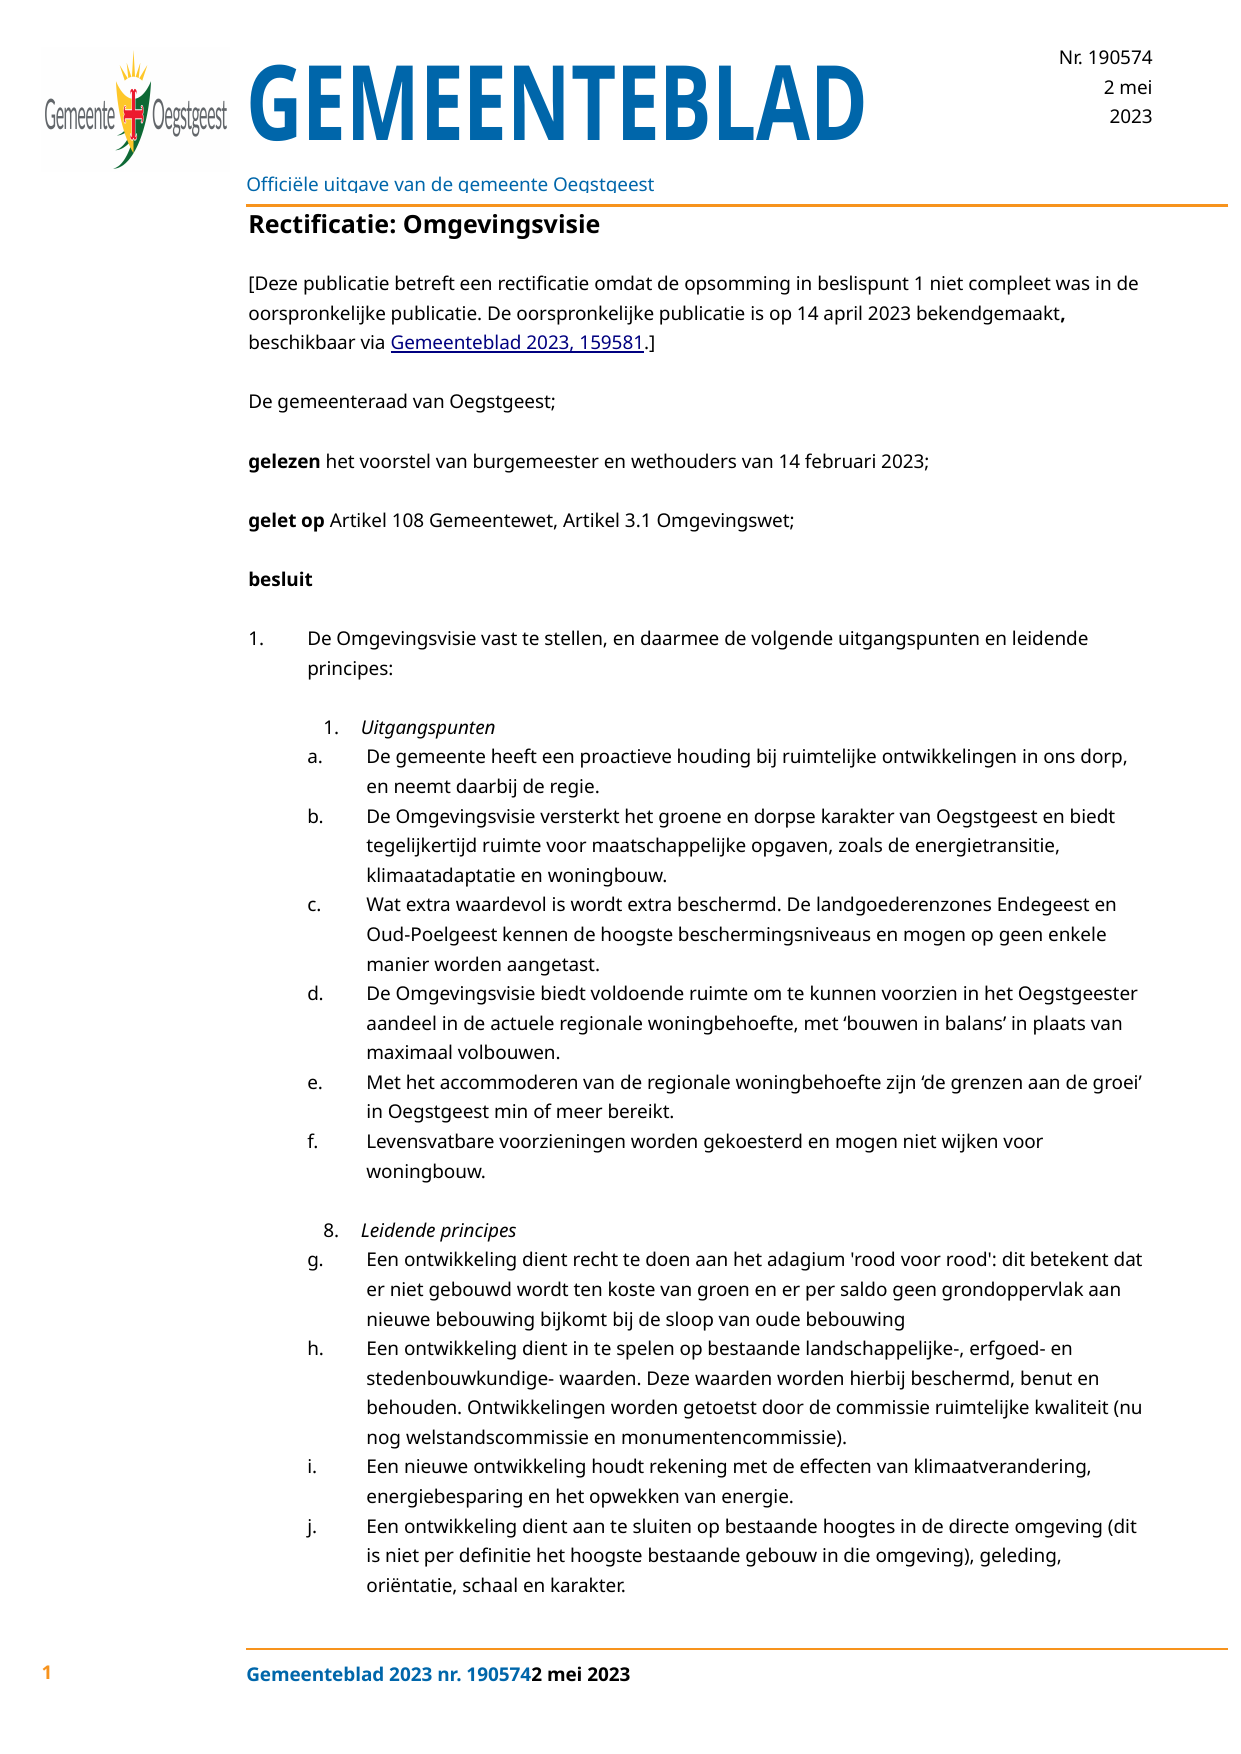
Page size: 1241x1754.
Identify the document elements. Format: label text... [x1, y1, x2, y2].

list Uitgangspunten [323, 714, 1152, 740]
list Een ontwikkeling dient recht te doen aan het adagium 'rood voor rood': dit betekent dat er niet gebouwd wordt ten koste van groen en er per saldo geen grondoppervlak aan nieuwe bebouwing bijkomt bij de sloop van oude bebouwing [307, 1247, 1152, 1331]
list Met het accommoderen van de regionale woningbehoefte zijn ‘de grenzen aan de groei’ in Oegstgeest min of meer bereikt. [307, 1069, 1152, 1124]
text gelezen het voorstel van burgemeester en wethouders van 14 februari 2023; [248, 448, 1152, 473]
list Een ontwikkeling dient in te spelen op bestaande landschappelijke-, erfgoed- en stedenbouwkundige- waarden. Deze waarden worden hierbij beschermd, benut en behouden. Ontwikkelingen worden getoetst door de commissie ruimtelijke kwaliteit (nu nog welstandscommissie en monumentencommissie). [307, 1335, 1152, 1450]
list Leidende principes [323, 1217, 1152, 1243]
list De Omgevingsvisie versterkt het groene en dorpse karakter van Oegstgeest en biedt tegelijkertijd ruimte voor maatschappelijke opgaven, zoals de energietransitie, klimaatadaptatie en woningbouw. [307, 803, 1152, 888]
list Levensvatbare voorzieningen worden gekoesterd en mogen niet wijken voor woningbouw. [307, 1128, 1152, 1183]
list De Omgevingsvisie biedt voldoende ruimte om te kunnen voorzien in het Oegstgeester aandeel in de actuele regionale woningbehoefte, met ‘bouwen in balans’ in plaats van maximaal volbouwen. [307, 980, 1152, 1065]
text besluit [248, 566, 1152, 592]
list Een ontwikkeling dient aan te sluiten op bestaande hoogtes in de directe omgeving (dit is niet per definitie het hoogste bestaande gebouw in die omgeving), geleding, oriëntatie, schaal en karakter. [307, 1513, 1152, 1598]
list De Omgevingsvisie vast te stellen, en daarmee de volgende uitgangspunten en leidende principes: [248, 625, 1152, 681]
text De gemeenteraad van Oegstgeest; [248, 389, 1152, 414]
text gelet op Artikel 108 Gemeentewet, Artikel 3.1 Omgevingswet; [248, 507, 1152, 533]
picture [41, 47, 231, 172]
text [Deze publicatie betreft een rectificatie omdat de opsomming in beslispunt 1 niet compleet was in de oorspronkelijke publicatie. De oorspronkelijke publicatie is op 14 april 2023 bekendgemaakt, beschikbaar via Gemeenteblad 2023, 159581.] [248, 270, 1152, 355]
text Rectificatie: Omgevingsvisie [248, 207, 1152, 241]
list De gemeente heeft een proactieve houding bij ruimtelijke ontwikkelingen in ons dorp, en neemt daarbij de regie. [307, 744, 1152, 799]
list Wat extra waardevol is wordt extra beschermd. De landgoederenzones Endegeest en Oud-Poelgeest kennen de hoogste beschermingsniveaus en mogen op geen enkele manier worden aangetast. [307, 892, 1152, 976]
list Een nieuwe ontwikkeling houdt rekening met de effecten van klimaatverandering, energiebesparing en het opwekken van energie. [307, 1454, 1152, 1509]
